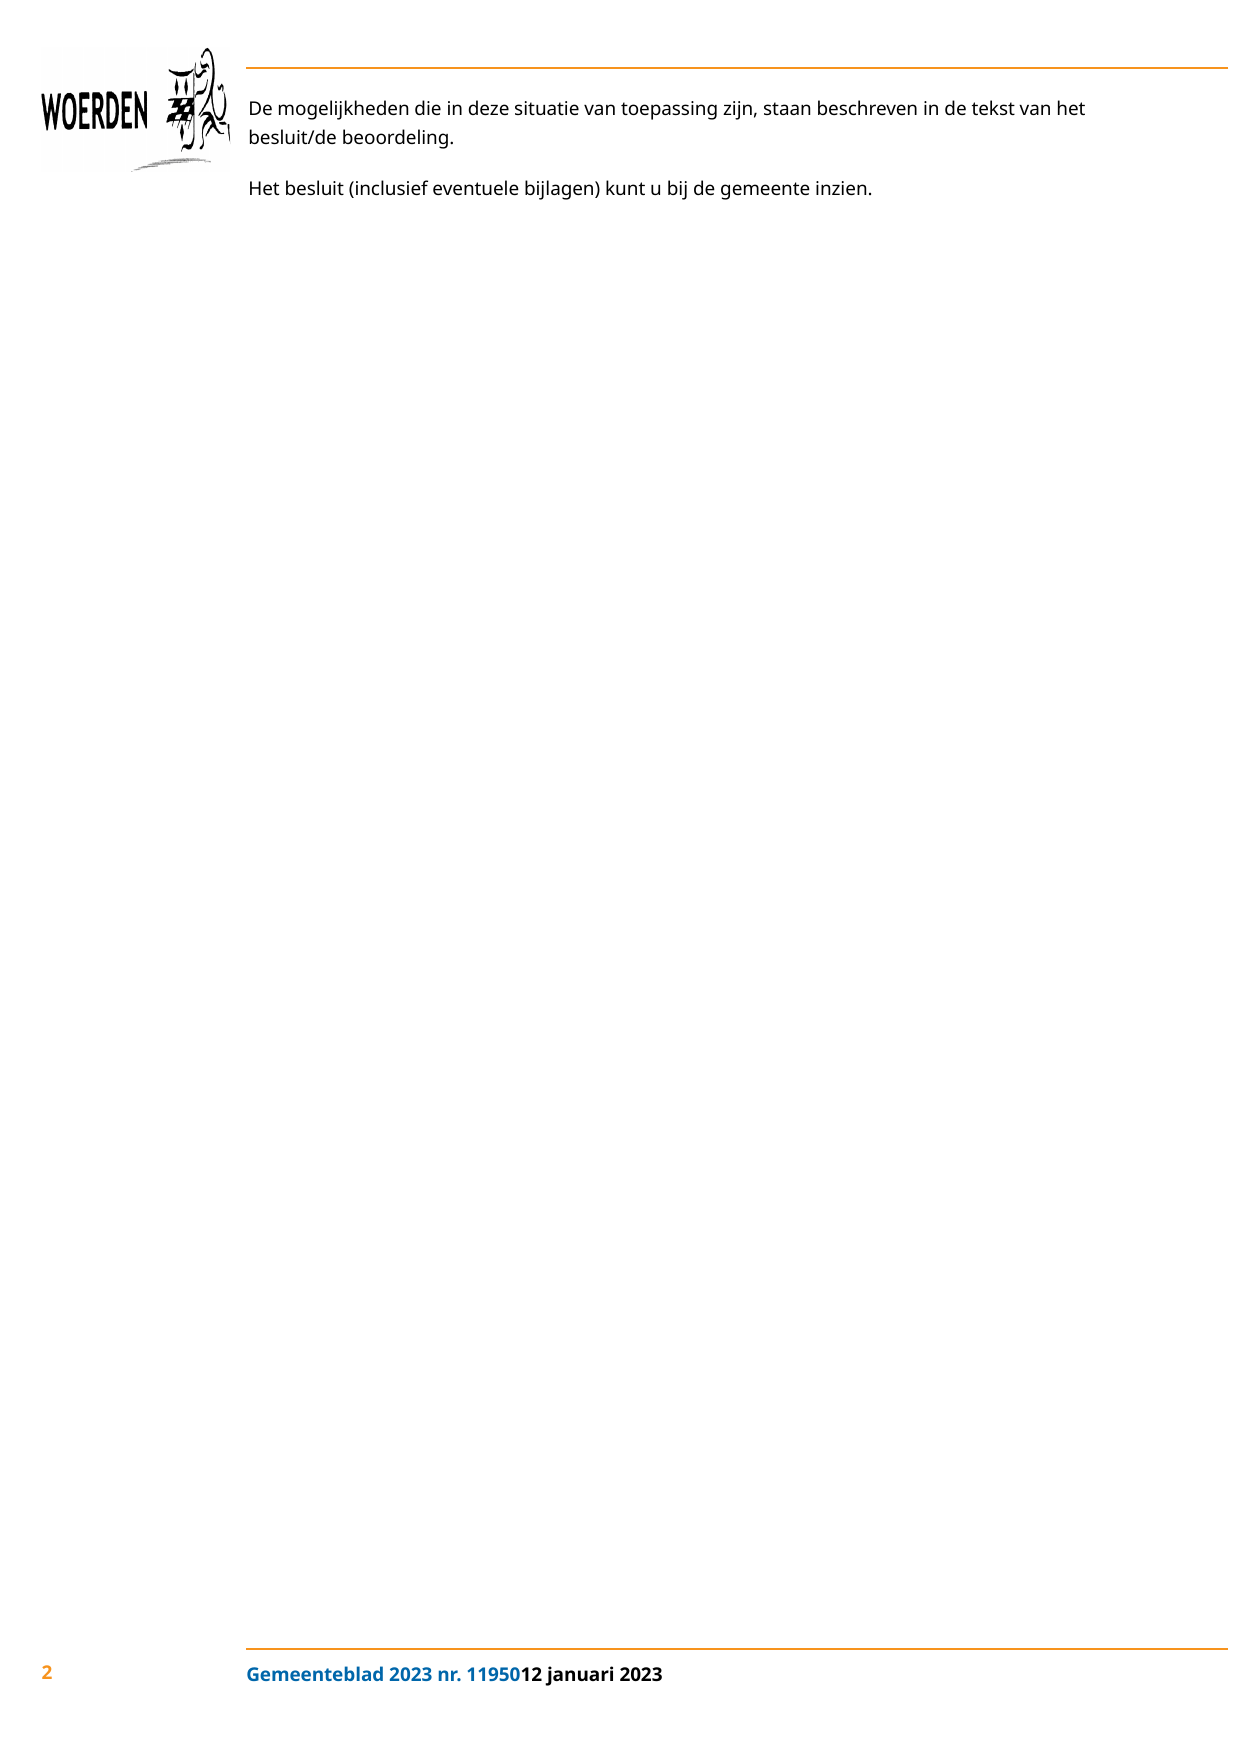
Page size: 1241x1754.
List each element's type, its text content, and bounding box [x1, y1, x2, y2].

picture [41, 47, 231, 172]
text Het besluit (inclusief eventuele bijlagen) kunt u bij de gemeente inzien. [248, 175, 1152, 201]
text De mogelijkheden die in deze situatie van toepassing zijn, staan beschreven in de tekst van het besluit/de beoordeling. [248, 95, 1152, 150]
